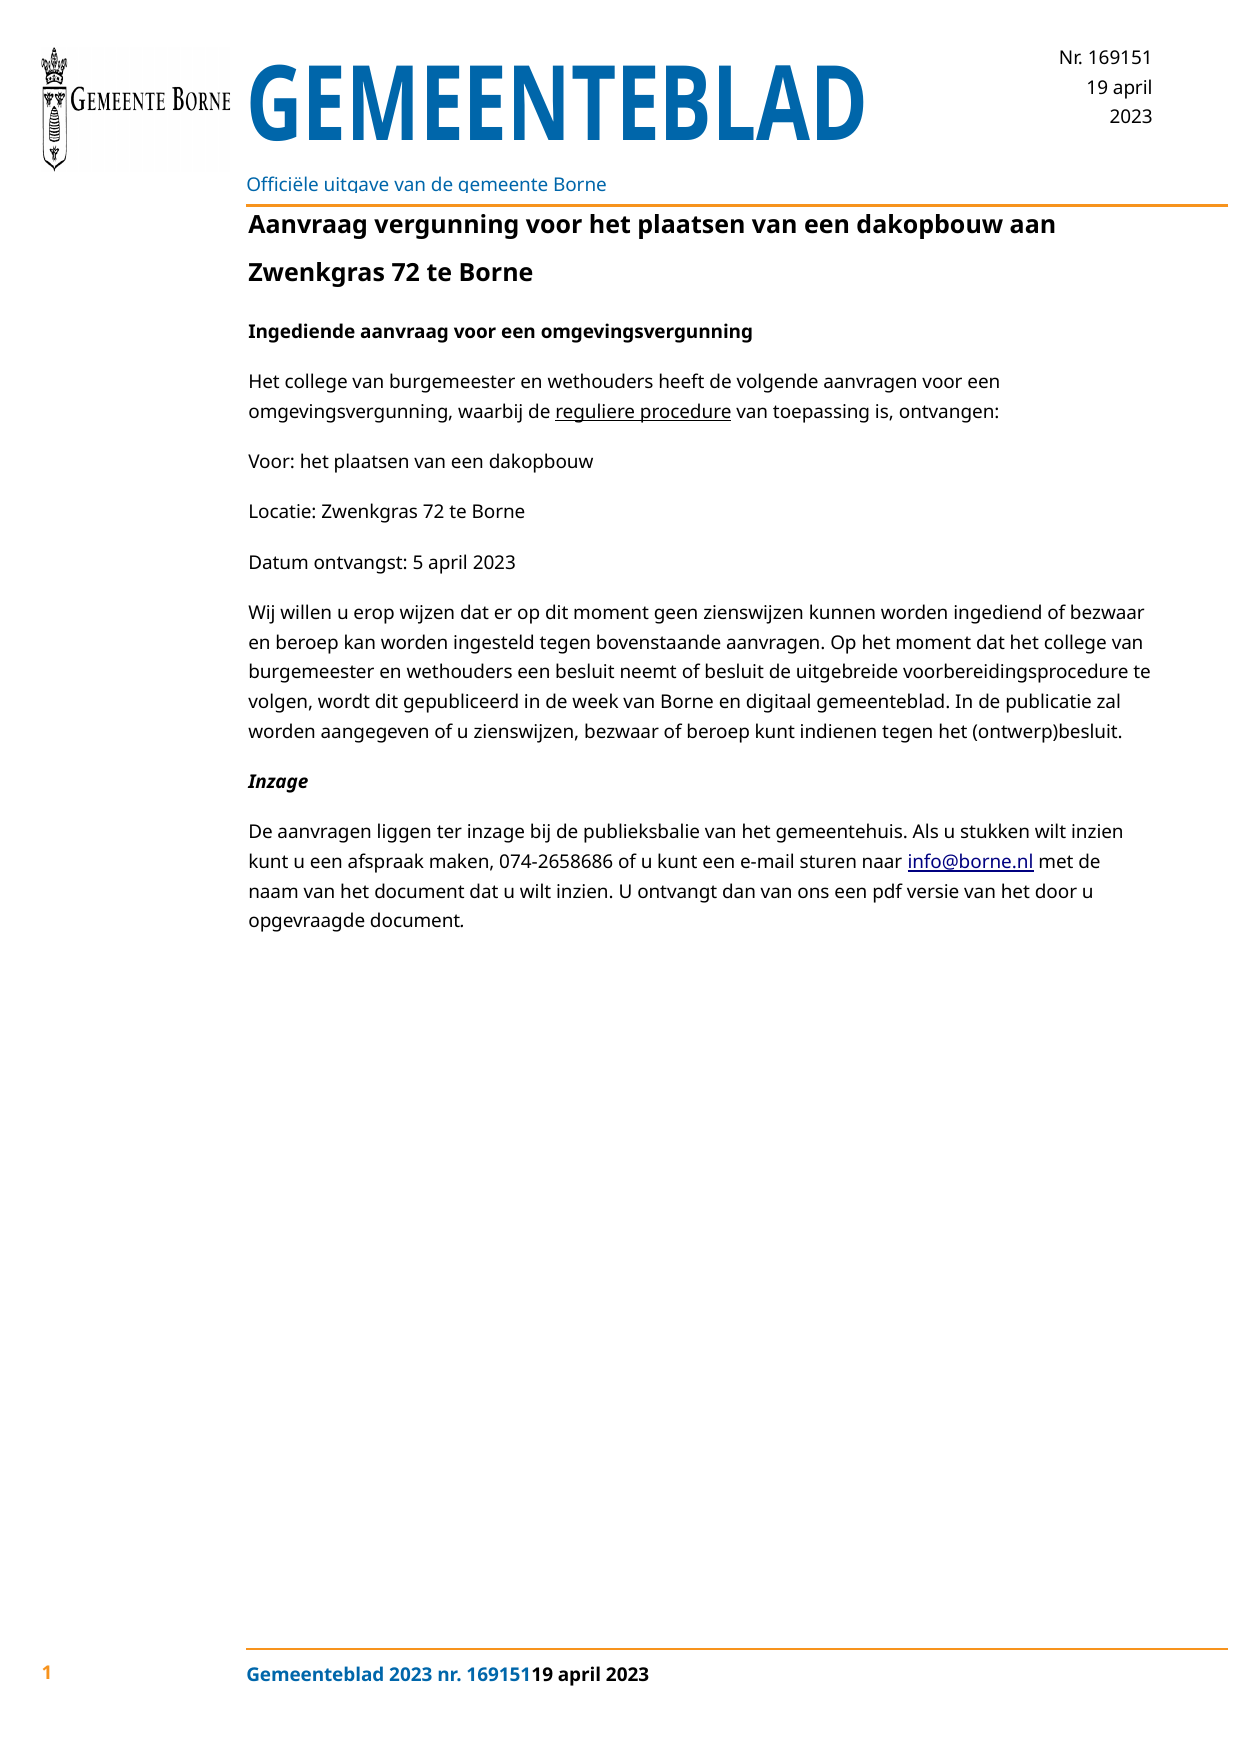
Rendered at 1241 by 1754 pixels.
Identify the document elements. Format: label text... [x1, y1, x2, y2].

picture [41, 47, 231, 172]
text Wij willen u erop wijzen dat er op dit moment geen zienswijzen kunnen worden ingediend of bezwaar en beroep kan worden ingesteld tegen bovenstaande aanvragen. Op het moment dat het college van burgemeester en wethouders een besluit neemt of besluit de uitgebreide voorbereidingsprocedure te volgen, wordt dit gepubliceerd in de week van Borne en digitaal gemeenteblad. In de publicatie zal worden aangegeven of u zienswijzen, bezwaar of beroep kunt indienen tegen het (ontwerp)besluit. [248, 599, 1152, 744]
text Locatie: Zwenkgras 72 te Borne [248, 499, 1152, 524]
text Het college van burgemeester en wethouders heeft de volgende aanvragen voor een omgevingsvergunning, waarbij de reguliere procedure van toepassing is, ontvangen: [248, 368, 1152, 424]
text Aanvraag vergunning voor het plaatsen van een dakopbouw aan Zwenkgras 72 te Borne [248, 207, 1152, 288]
text Ingediende aanvraag voor een omgevingsvergunning [248, 318, 1152, 344]
text Datum ontvangst: 5 april 2023 [248, 549, 1152, 575]
text Voor: het plaatsen van een dakopbouw [248, 448, 1152, 474]
text De aanvragen liggen ter inzage bij de publieksbalie van het gemeentehuis. Als u stukken wilt inzien kunt u een afspraak maken, 074-2658686 of u kunt een e-mail sturen naar info@borne.nl met de naam van het document dat u wilt inzien. U ontvangt dan van ons een pdf versie van het door u opgevraagde document. [248, 819, 1152, 933]
text Inzage [248, 768, 1152, 794]
